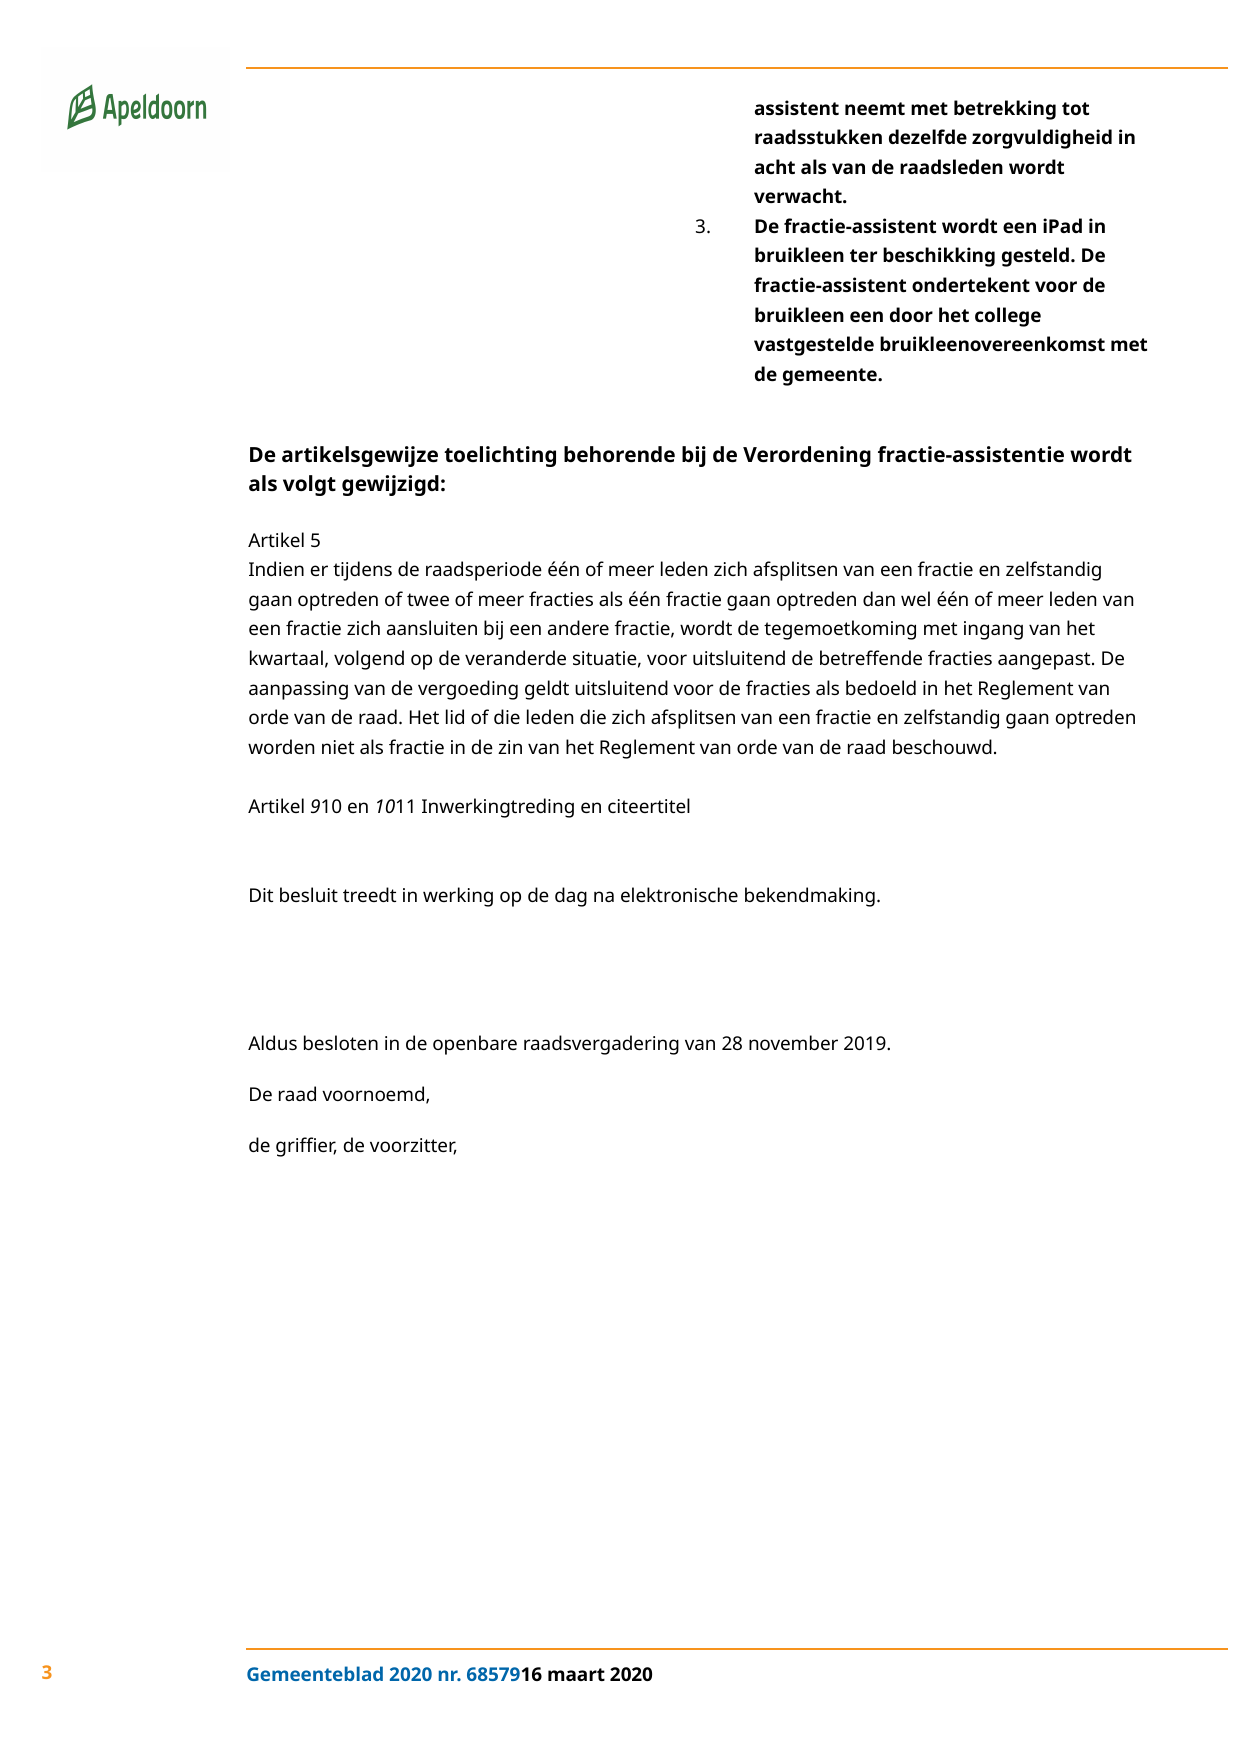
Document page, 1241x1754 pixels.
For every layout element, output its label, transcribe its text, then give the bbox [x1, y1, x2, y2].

text de griffier, de voorzitter, [248, 1133, 1152, 1158]
text De raad voornoemd, [248, 1081, 1152, 1107]
picture [41, 47, 231, 172]
text Dit besluit treedt in werking op de dag na elektronische bekendmaking. [248, 882, 1152, 908]
table_header [248, 95, 695, 387]
text Artikel 910 en 1011 Inwerkingtreding en citeertitel [248, 793, 1152, 819]
table_header assistent neemt met betrekking tot raadsstukken dezelfde zorgvuldigheid in acht als van de raadsleden wordt verwacht. De fractie-assistent wordt een iPad in bruikleen ter beschikking gesteld. De fractie-assistent ondertekent voor de bruikleen een door het college vastgestelde bruikleenovereenkomst met de gemeente. [695, 95, 1152, 387]
text Aldus besloten in de openbare raadsvergadering van 28 november 2019. [248, 1030, 1152, 1056]
text Artikel 5 [248, 527, 1152, 553]
text De artikelsgewijze toelichting behorende bij de Verordening fractie-assistentie wordt als volgt gewijzigd: [248, 440, 1152, 497]
text Indien er tijdens de raadsperiode één of meer leden zich afsplitsen van een fractie en zelfstandig gaan optreden of twee of meer fracties als één fractie gaan optreden dan wel één of meer leden van een fractie zich aansluiten bij een andere fractie, wordt de tegemoetkoming met ingang van het kwartaal, volgend op de veranderde situatie, voor uitsluitend de betreffende fracties aangepast. De aanpassing van de vergoeding geldt uitsluitend voor de fracties als bedoeld in het Reglement van orde van de raad. Het lid of die leden die zich afsplitsen van een fractie en zelfstandig gaan optreden worden niet als fractie in de zin van het Reglement van orde van de raad beschouwd. [248, 556, 1152, 760]
